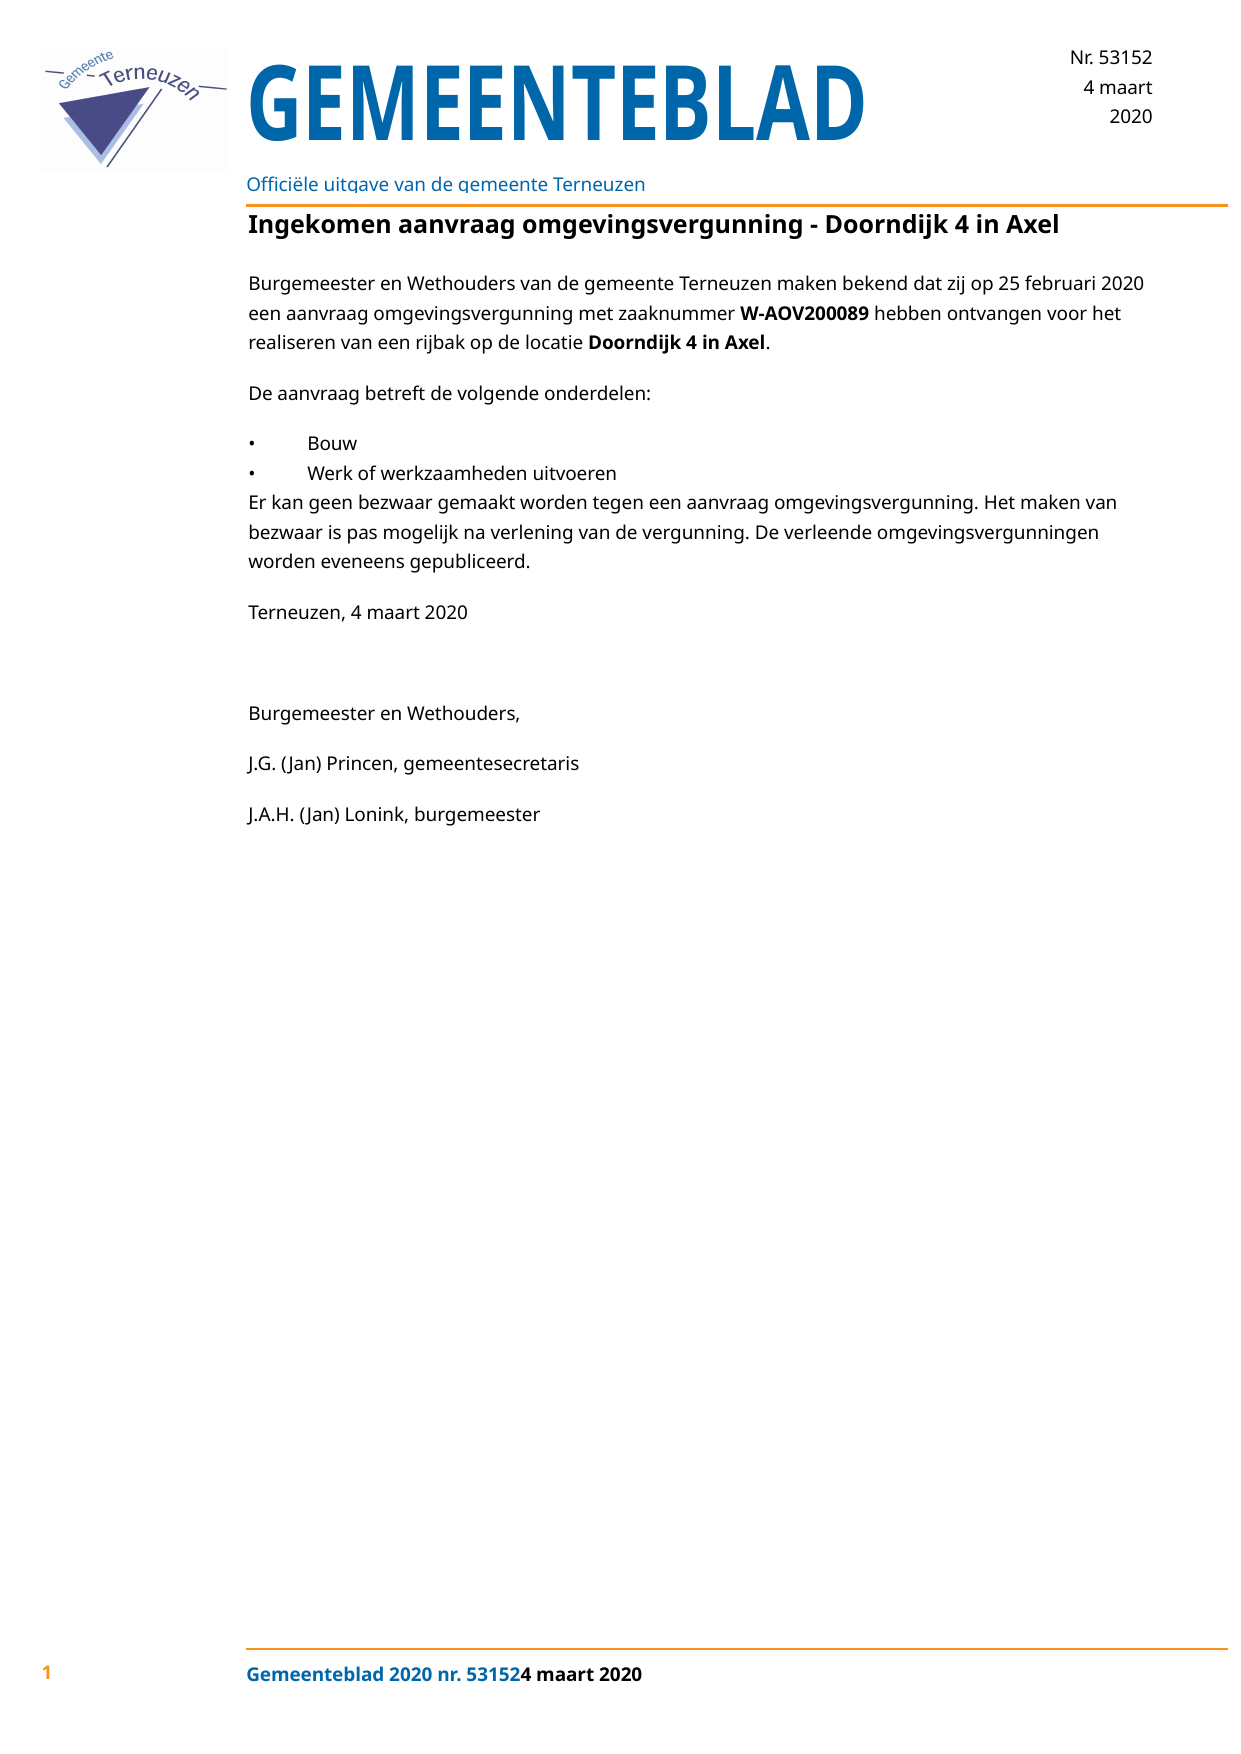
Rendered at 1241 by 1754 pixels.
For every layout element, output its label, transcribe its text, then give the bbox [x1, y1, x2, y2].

text Terneuzen, 4 maart 2020 [248, 599, 1152, 625]
text J.A.H. (Jan) Lonink, burgemeester [248, 801, 1152, 826]
list Bouw [248, 430, 1152, 456]
text De aanvraag betreft de volgende onderdelen: [248, 380, 1152, 406]
text J.G. (Jan) Princen, gemeentesecretaris [248, 750, 1152, 776]
picture [41, 47, 231, 172]
text Ingekomen aanvraag omgevingsvergunning - Doorndijk 4 in Axel [248, 207, 1152, 241]
list Werk of werkzaamheden uitvoeren [248, 460, 1152, 486]
text Burgemeester en Wethouders, [248, 700, 1152, 726]
text Burgemeester en Wethouders van de gemeente Terneuzen maken bekend dat zij op 25 februari 2020 een aanvraag omgevingsvergunning met zaaknummer W-AOV200089 hebben ontvangen voor het realiseren van een rijbak op de locatie Doorndijk 4 in Axel. [248, 270, 1152, 355]
text Er kan geen bezwaar gemaakt worden tegen een aanvraag omgevingsvergunning. Het maken van bezwaar is pas mogelijk na verlening van de vergunning. De verleende omgevingsvergunningen worden eveneens gepubliceerd. [248, 489, 1152, 574]
